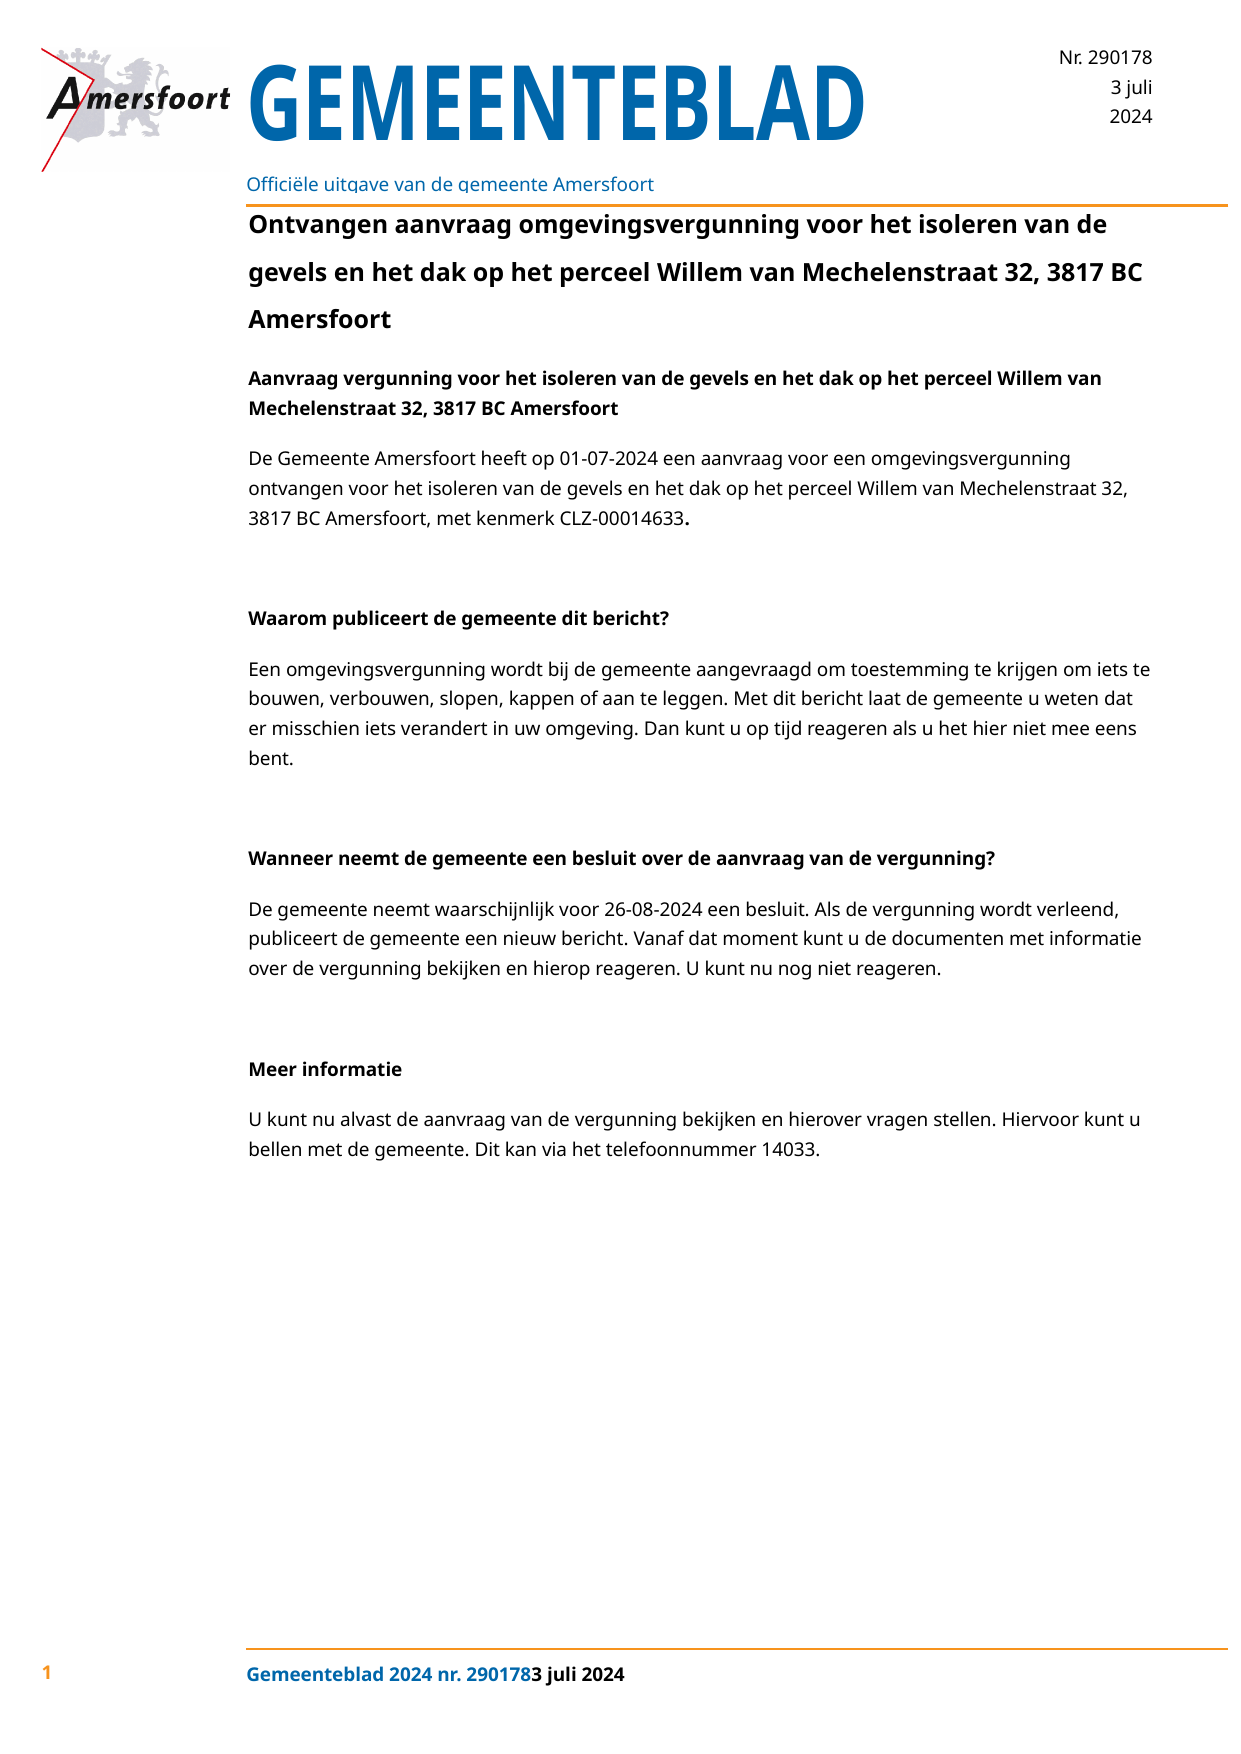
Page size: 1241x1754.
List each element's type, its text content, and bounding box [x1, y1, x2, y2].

text Aanvraag vergunning voor het isoleren van de gevels en het dak op het perceel Willem van Mechelenstraat 32, 3817 BC Amersfoort [248, 366, 1152, 421]
picture [41, 47, 231, 172]
text Wanneer neemt de gemeente een besluit over de aanvraag van de vergunning? [248, 846, 1152, 871]
text De Gemeente Amersfoort heeft op 01-07-2024 een aanvraag voor een omgevingsvergunning ontvangen voor het isoleren van de gevels en het dak op het perceel Willem van Mechelenstraat 32, 3817 BC Amersfoort, met kenmerk CLZ-00014633. [248, 446, 1152, 530]
text Ontvangen aanvraag omgevingsvergunning voor het isoleren van de gevels en het dak op het perceel Willem van Mechelenstraat 32, 3817 BC Amersfoort [248, 207, 1152, 336]
text De gemeente neemt waarschijnlijk voor 26-08-2024 een besluit. Als de vergunning wordt verleend, publiceert de gemeente een nieuw bericht. Vanaf dat moment kunt u de documenten met informatie over de vergunning bekijken en hierop reageren. U kunt nu nog niet reageren. [248, 896, 1152, 981]
text Waarom publiceert de gemeente dit bericht? [248, 606, 1152, 631]
text U kunt nu alvast de aanvraag van de vergunning bekijken en hierover vragen stellen. Hiervoor kunt u bellen met de gemeente. Dit kan via het telefoonnummer 14033. [248, 1106, 1152, 1162]
text Een omgevingsvergunning wordt bij de gemeente aangevraagd om toestemming te krijgen om iets te bouwen, verbouwen, slopen, kappen of aan te leggen. Met dit bericht laat de gemeente u weten dat er misschien iets verandert in uw omgeving. Dan kunt u op tijd reageren als u het hier niet mee eens bent. [248, 656, 1152, 770]
text Meer informatie [248, 1056, 1152, 1082]
